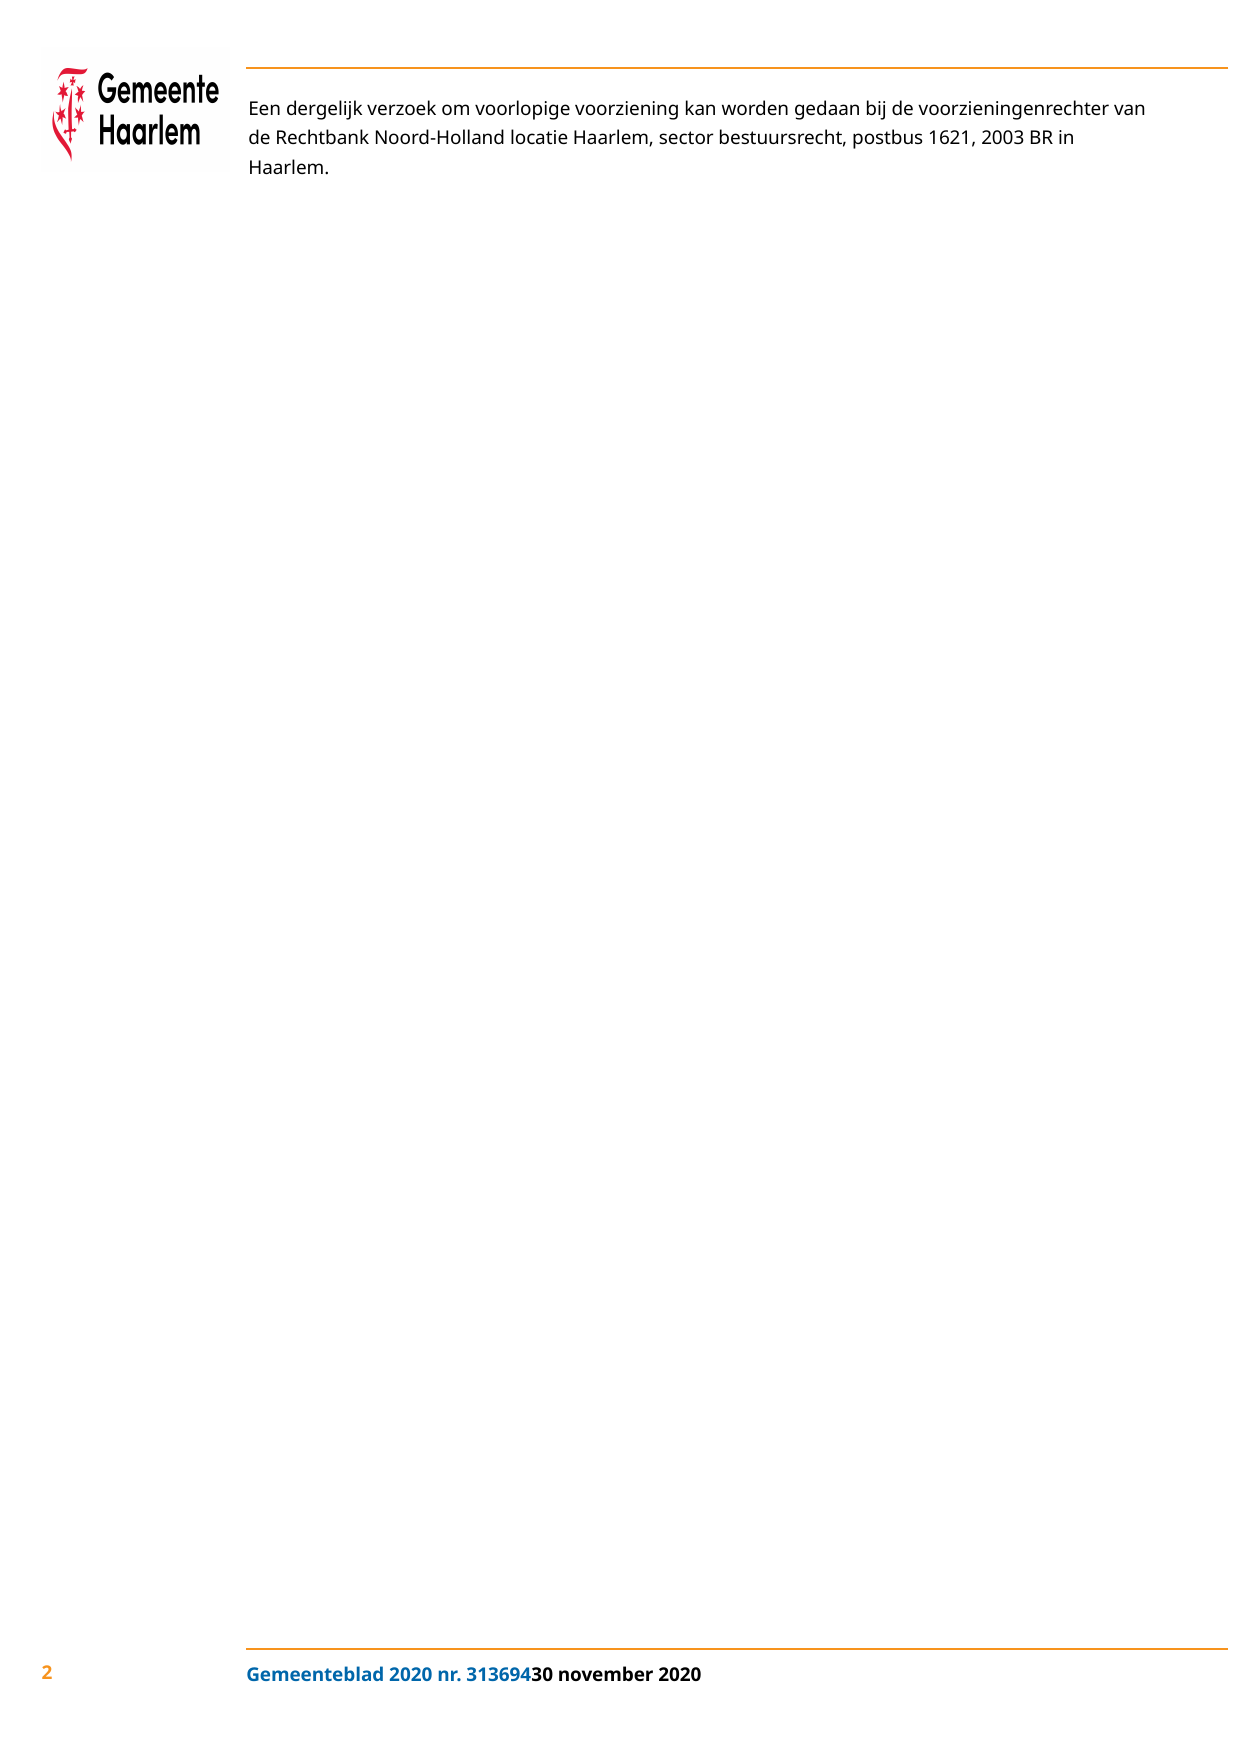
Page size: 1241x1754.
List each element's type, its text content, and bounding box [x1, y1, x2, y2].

picture [41, 47, 231, 172]
text Een dergelijk verzoek om voorlopige voorziening kan worden gedaan bij de voorzieningenrechter van de Rechtbank Noord-Holland locatie Haarlem, sector bestuursrecht, postbus 1621, 2003 BR in Haarlem. [248, 95, 1152, 180]
